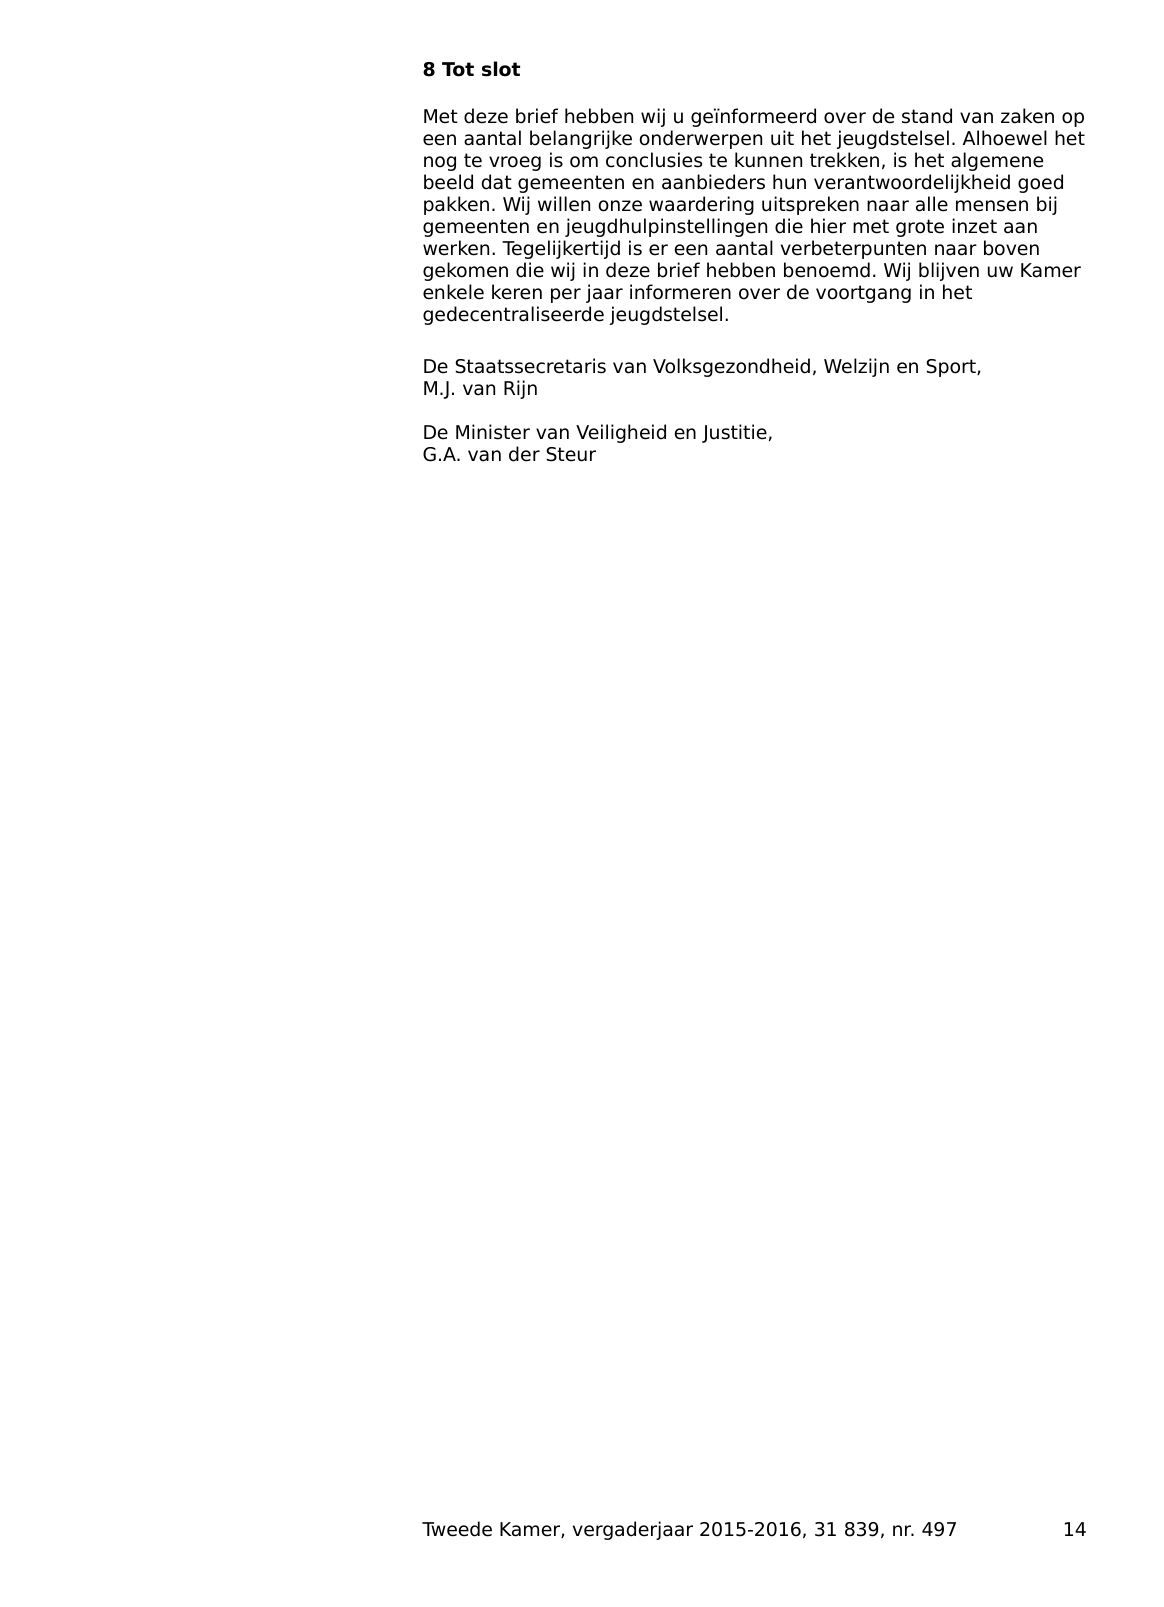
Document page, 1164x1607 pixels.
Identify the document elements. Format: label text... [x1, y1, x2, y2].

subtitle 8 Tot slot [422, 59, 1087, 81]
text De Minister van Veiligheid en Justitie, G.A. van der Steur [422, 422, 1087, 466]
text Met deze brief hebben wij u geïnformeerd over de stand van zaken op een aantal belangrijke onderwerpen uit het jeugdstelsel. Alhoewel het nog te vroeg is om conclusies te kunnen trekken, is het algemene beeld dat gemeenten en aanbieders hun verantwoordelijkheid goed pakken. Wij willen onze waardering uitspreken naar alle mensen bij gemeenten en jeugdhulpinstellingen die hier met grote inzet aan werken. Tegelijkertijd is er een aantal verbeterpunten naar boven gekomen die wij in deze brief hebben benoemd. Wij blijven uw Kamer enkele keren per jaar informeren over de voortgang in het gedecentraliseerde jeugdstelsel. [422, 106, 1087, 326]
text De Staatssecretaris van Volksgezondheid, Welzijn en Sport, M.J. van Rijn [422, 356, 1087, 400]
